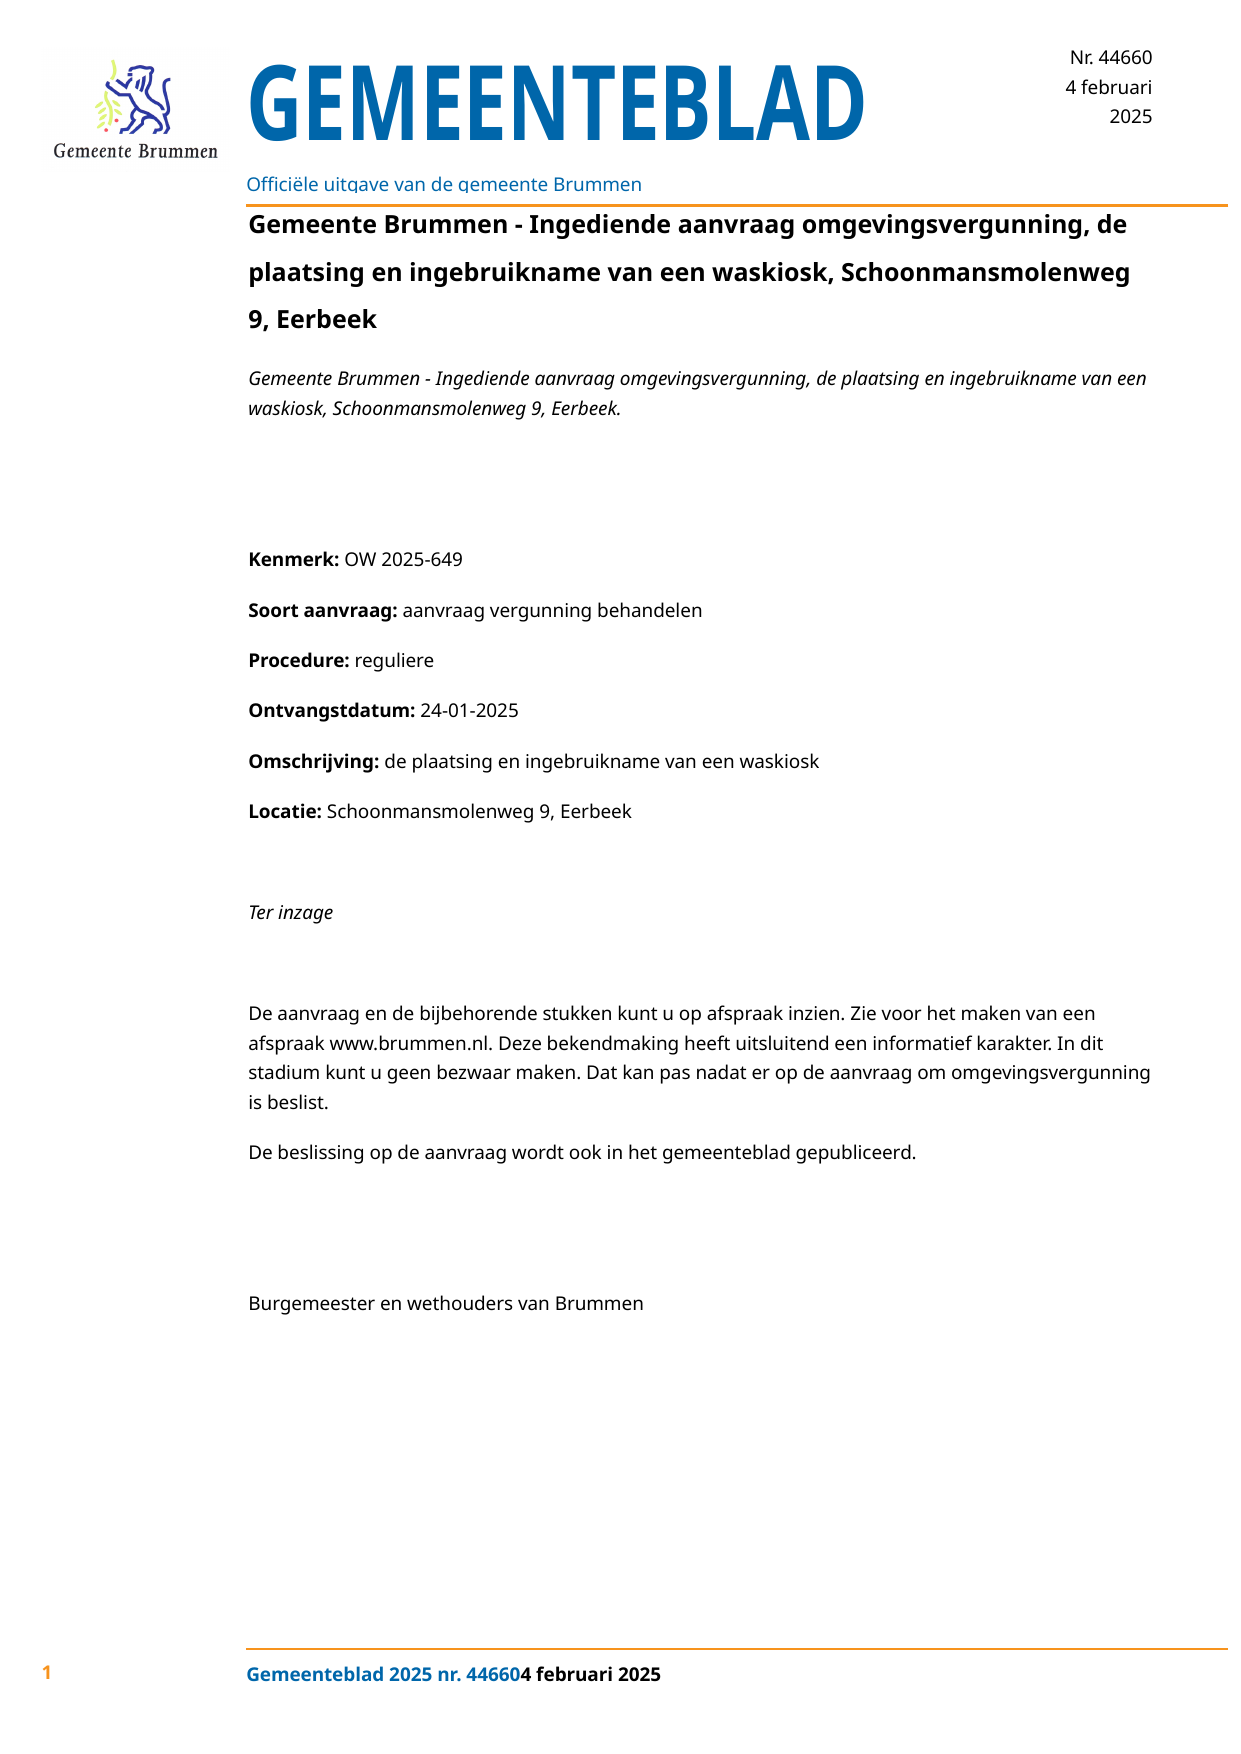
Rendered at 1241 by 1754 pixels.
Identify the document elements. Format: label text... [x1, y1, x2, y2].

text Kenmerk: OW 2025-649 [248, 546, 1152, 572]
text Gemeente Brummen - Ingediende aanvraag omgevingsvergunning, de plaatsing en ingebruikname van een waskiosk, Schoonmansmolenweg 9, Eerbeek. [248, 366, 1152, 421]
text Procedure: reguliere [248, 647, 1152, 673]
text Gemeente Brummen - Ingediende aanvraag omgevingsvergunning, de plaatsing en ingebruikname van een waskiosk, Schoonmansmolenweg 9, Eerbeek [248, 207, 1152, 336]
text Omschrijving: de plaatsing en ingebruikname van een waskiosk [248, 748, 1152, 774]
text Ontvangstdatum: 24-01-2025 [248, 698, 1152, 723]
text Burgemeester en wethouders van Brummen [248, 1291, 1152, 1316]
text Soort aanvraag: aanvraag vergunning behandelen [248, 597, 1152, 622]
text Locatie: Schoonmansmolenweg 9, Eerbeek [248, 798, 1152, 824]
text De beslissing op de aanvraag wordt ook in het gemeenteblad gepubliceerd. [248, 1139, 1152, 1165]
picture [41, 47, 231, 172]
text Ter inzage [248, 899, 1152, 925]
text De aanvraag en de bijbehorende stukken kunt u op afspraak inzien. Zie voor het maken van een afspraak www.brummen.nl. Deze bekendmaking heeft uitsluitend een informatief karakter. In dit stadium kunt u geen bezwaar maken. Dat kan pas nadat er op de aanvraag om omgevingsvergunning is beslist. [248, 1000, 1152, 1114]
